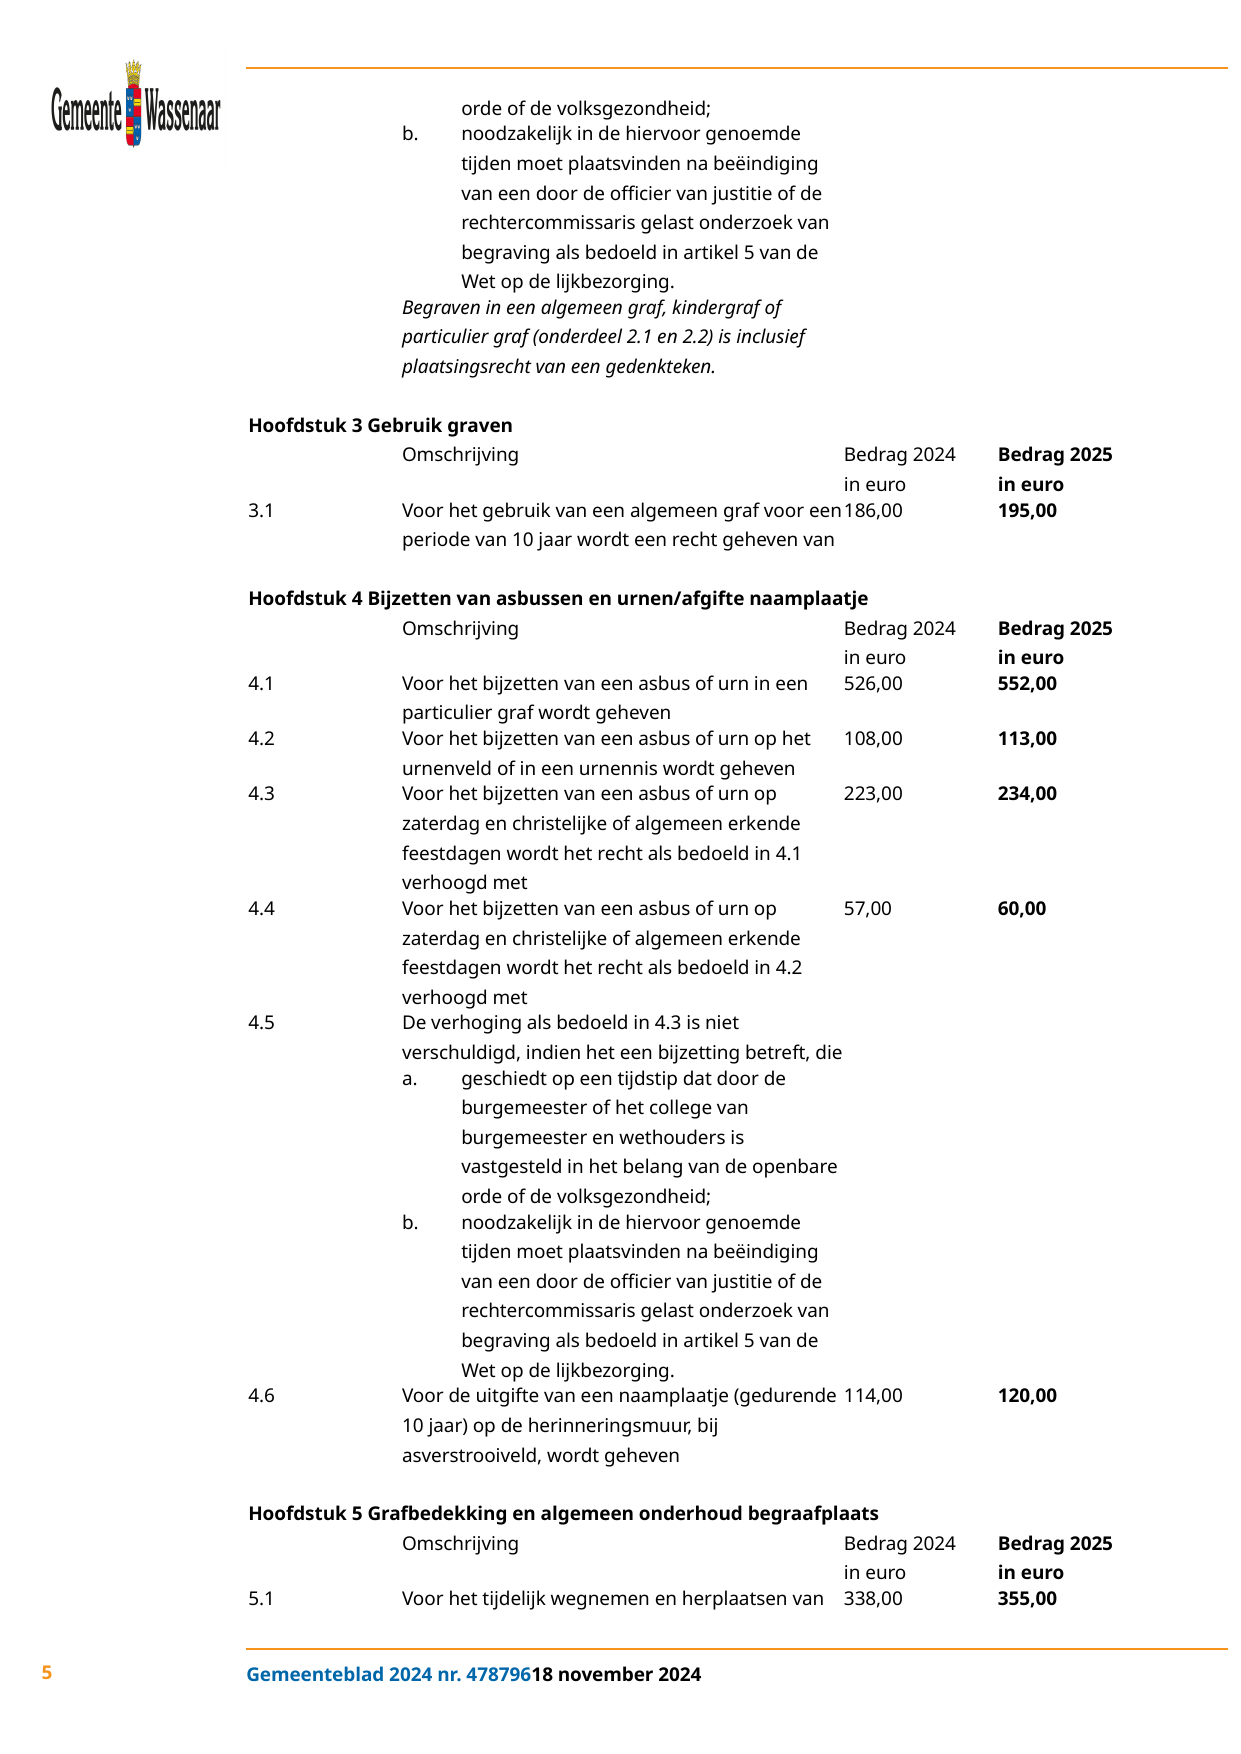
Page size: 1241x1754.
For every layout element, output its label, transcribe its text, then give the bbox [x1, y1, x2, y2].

text Hoofdstuk 5 Grafbedekking en algemeen onderhoud begraafplaats [248, 1500, 1152, 1526]
table_cell geschiedt op een tijdstip dat door de burgemeester of het college van burgemeester en wethouders is vastgesteld in het belang van de openbare orde of de volksgezondheid; [402, 1065, 844, 1209]
table_cell Voor het bijzetten van een asbus of urn op zaterdag en christelijke of algemeen erkende feestdagen wordt het recht als bedoeld in 4.2 verhoogd met [402, 895, 844, 1009]
table_cell 338,00 [844, 1585, 998, 1611]
table_cell [248, 1065, 402, 1209]
table_header Bedrag 2024 in euro [844, 615, 998, 670]
table_cell Voor het bijzetten van een asbus of urn in een particulier graf wordt geheven [402, 670, 844, 725]
table_cell [998, 1010, 1152, 1065]
table_cell 223,00 [844, 781, 998, 895]
table_cell [844, 1010, 998, 1065]
table_header Bedrag 2025 in euro [998, 1530, 1152, 1585]
table_cell orde of de volksgezondheid; [402, 95, 844, 121]
table_cell 4.2 [248, 725, 402, 781]
table_cell [998, 121, 1152, 294]
table_cell 57,00 [844, 895, 998, 1009]
table_cell [998, 95, 1152, 121]
table_header [248, 1530, 402, 1585]
table_header Bedrag 2024 in euro [844, 1530, 998, 1585]
table_header Omschrijving [402, 615, 844, 670]
table_cell [998, 1065, 1152, 1209]
table_cell [844, 1209, 998, 1383]
table_cell Begraven in een algemeen graf, kindergraf of particulier graf (onderdeel 2.1 en 2.2) is inclusief plaatsingsrecht van een gedenkteken. [402, 294, 844, 379]
table_cell Voor het bijzetten van een asbus of urn op zaterdag en christelijke of algemeen erkende feestdagen wordt het recht als bedoeld in 4.1 verhoogd met [402, 781, 844, 895]
text Hoofdstuk 4 Bijzetten van asbussen en urnen/afgifte naamplaatje [248, 585, 1152, 611]
table_header [248, 442, 402, 497]
table_cell 526,00 [844, 670, 998, 725]
table_header Omschrijving [402, 1530, 844, 1585]
table_cell [998, 294, 1152, 379]
table_cell De verhoging als bedoeld in 4.3 is niet verschuldigd, indien het een bijzetting betreft, die [402, 1010, 844, 1065]
table_header Omschrijving [402, 442, 844, 497]
table_cell 195,00 [998, 497, 1152, 552]
table_cell [844, 1065, 998, 1209]
table_cell [248, 294, 402, 379]
table_cell 552,00 [998, 670, 1152, 725]
text Hoofdstuk 3 Gebruik graven [248, 412, 1152, 438]
table_header Bedrag 2025 in euro [998, 442, 1152, 497]
table_cell 114,00 [844, 1383, 998, 1467]
table_cell 4.6 [248, 1383, 402, 1467]
table_cell noodzakelijk in de hiervoor genoemde tijden moet plaatsvinden na beëindiging van een door de officier van justitie of de rechtercommissaris gelast onderzoek van begraving als bedoeld in artikel 5 van de Wet op de lijkbezorging. [402, 1209, 844, 1383]
table_cell Voor de uitgifte van een naamplaatje (gedurende 10 jaar) op de herinneringsmuur, bij asverstrooiveld, wordt geheven [402, 1383, 844, 1467]
picture [41, 47, 231, 172]
table_cell 113,00 [998, 725, 1152, 781]
table_cell 4.5 [248, 1010, 402, 1065]
table_cell [248, 1209, 402, 1383]
table_cell [998, 1209, 1152, 1383]
table_cell 4.1 [248, 670, 402, 725]
table_header Bedrag 2024 in euro [844, 442, 998, 497]
table_cell [248, 121, 402, 294]
table_cell Voor het bijzetten van een asbus of urn op het urnenveld of in een urnennis wordt geheven [402, 725, 844, 781]
table_cell [844, 294, 998, 379]
table_cell 120,00 [998, 1383, 1152, 1467]
table_cell 60,00 [998, 895, 1152, 1009]
table_header [248, 615, 402, 670]
table_cell 355,00 [998, 1585, 1152, 1611]
table_cell Voor het gebruik van een algemeen graf voor een periode van 10 jaar wordt een recht geheven van [402, 497, 844, 552]
table_cell 234,00 [998, 781, 1152, 895]
table_cell [248, 95, 402, 121]
table_cell 5.1 [248, 1585, 402, 1611]
table_cell [844, 121, 998, 294]
table_cell Voor het tijdelijk wegnemen en herplaatsen van [402, 1585, 844, 1611]
table_cell 108,00 [844, 725, 998, 781]
table_cell noodzakelijk in de hiervoor genoemde tijden moet plaatsvinden na beëindiging van een door de officier van justitie of de rechtercommissaris gelast onderzoek van begraving als bedoeld in artikel 5 van de Wet op de lijkbezorging. [402, 121, 844, 294]
table_cell [844, 95, 998, 121]
table_header Bedrag 2025 in euro [998, 615, 1152, 670]
table_cell 4.3 [248, 781, 402, 895]
table_cell 4.4 [248, 895, 402, 1009]
table_cell 186,00 [844, 497, 998, 552]
table_cell 3.1 [248, 497, 402, 552]
